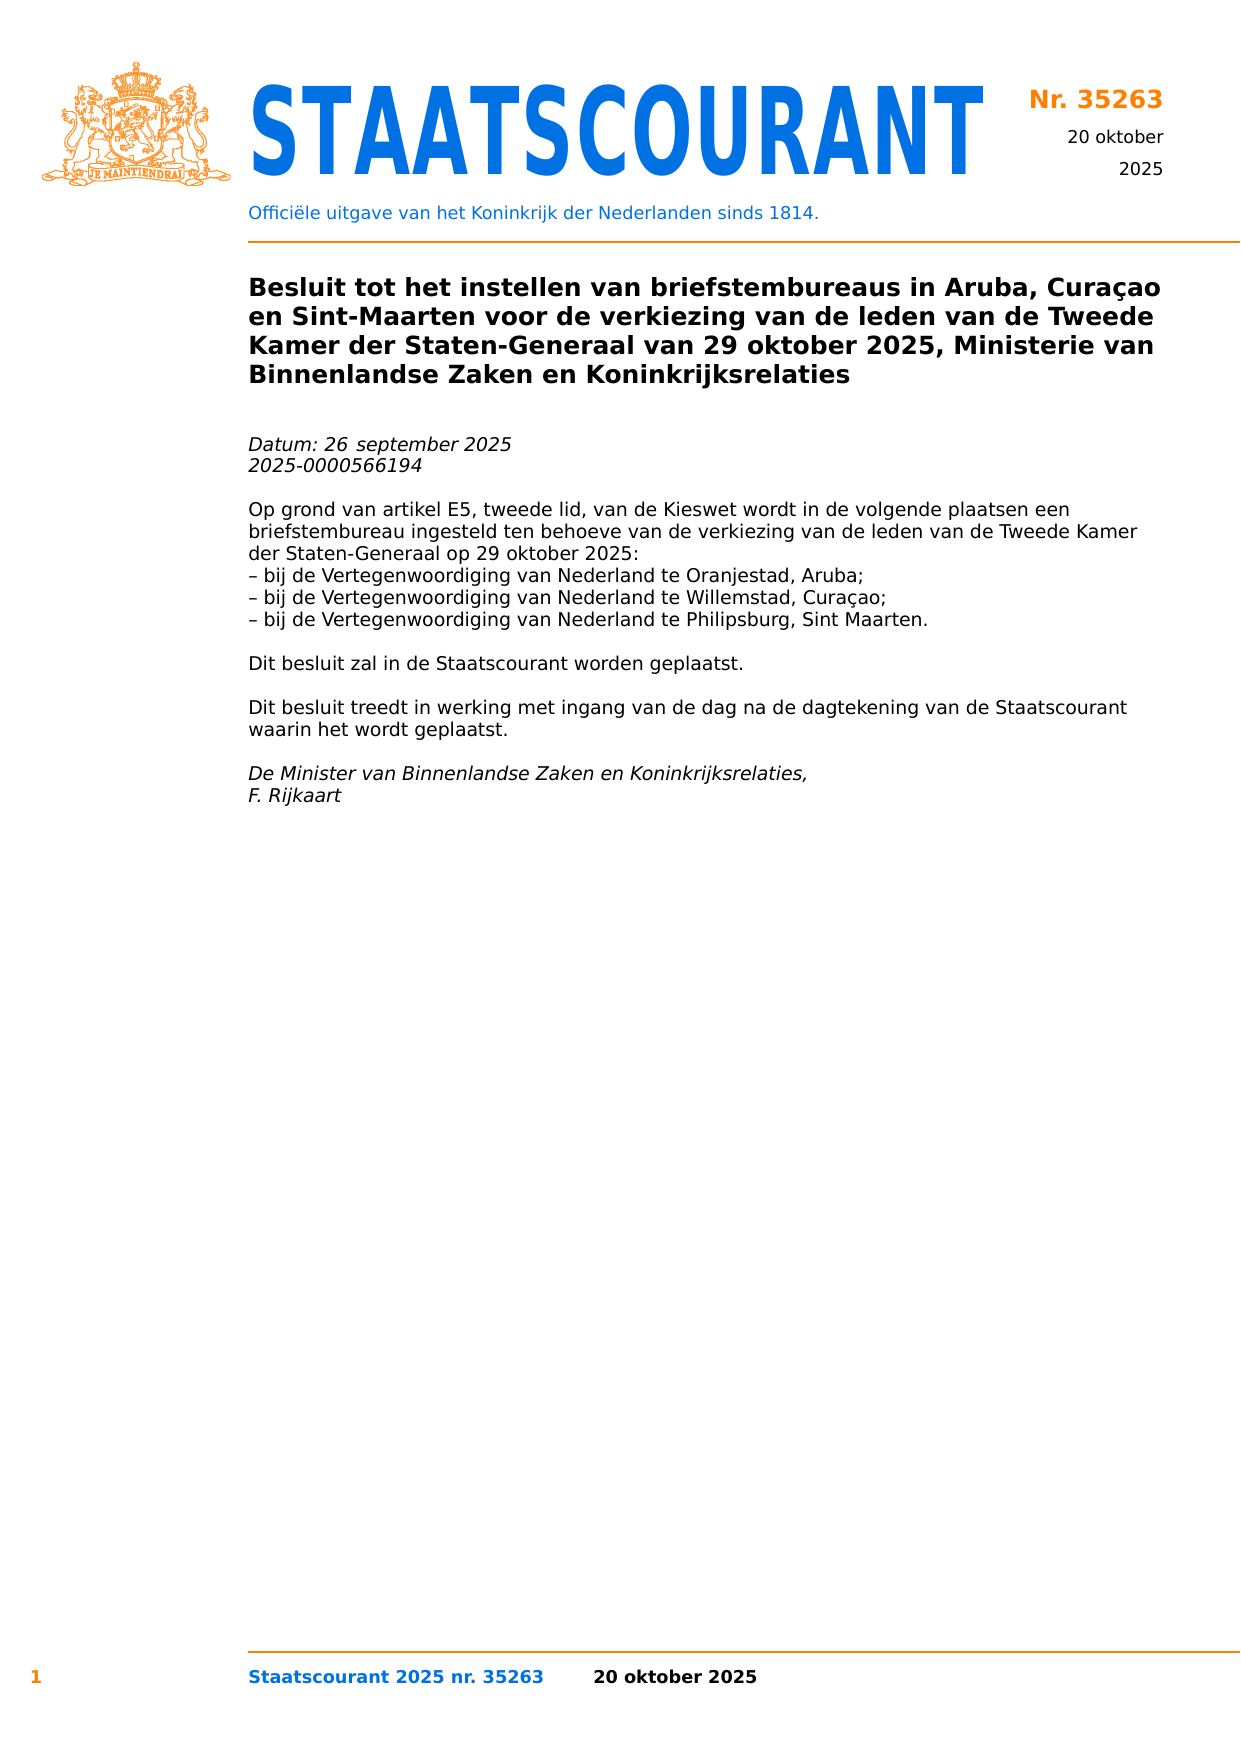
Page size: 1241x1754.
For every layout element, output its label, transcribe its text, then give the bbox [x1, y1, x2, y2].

text 2025-0000566194 [248, 455, 1163, 477]
table_cell 2025 [998, 153, 1240, 203]
text Dit besluit treedt in werking met ingang van de dag na de dagtekening van de Staatscourant waarin het wordt geplaatst. [248, 697, 1163, 741]
text De Minister van Binnenlandse Zaken en Koninkrijksrelaties, F. Rijkaart [248, 763, 1163, 807]
table_header Nr. 35263 [998, 62, 1240, 121]
text Dit besluit zal in de Staatscourant worden geplaatst. [248, 653, 1163, 675]
text – bij de Vertegenwoordiging van Nederland te Philipsburg, Sint Maarten. [248, 609, 1163, 631]
text – bij de Vertegenwoordiging van Nederland te Willemstad, Curaçao; [248, 587, 1163, 609]
text – bij de Vertegenwoordiging van Nederland te Oranjestad, Aruba; [248, 565, 1163, 587]
table_header [25, 62, 248, 241]
table_cell 20 oktober [998, 121, 1240, 153]
table_cell Officiële uitgave van het Koninkrijk der Nederlanden sinds 1814. [248, 203, 1240, 241]
text Op grond van artikel E5, tweede lid, van de Kieswet wordt in de volgende plaatsen een briefstembureau ingesteld ten behoeve van de verkiezing van de leden van de Tweede Kamer der Staten-Generaal op 29 oktober 2025: [248, 499, 1163, 565]
picture [41, 62, 231, 186]
text Datum: 26 september 2025 [248, 433, 1163, 455]
table_header STAATSCOURANT [248, 62, 998, 203]
subtitle Besluit tot het instellen van briefstembureaus in Aruba, Curaçao en Sint-Maarten voor de verkiezing van de leden van de Tweede Kamer der Staten-Generaal van 29 oktober 2025, Ministerie van Binnenlandse Zaken en Koninkrijksrelaties [248, 273, 1163, 390]
